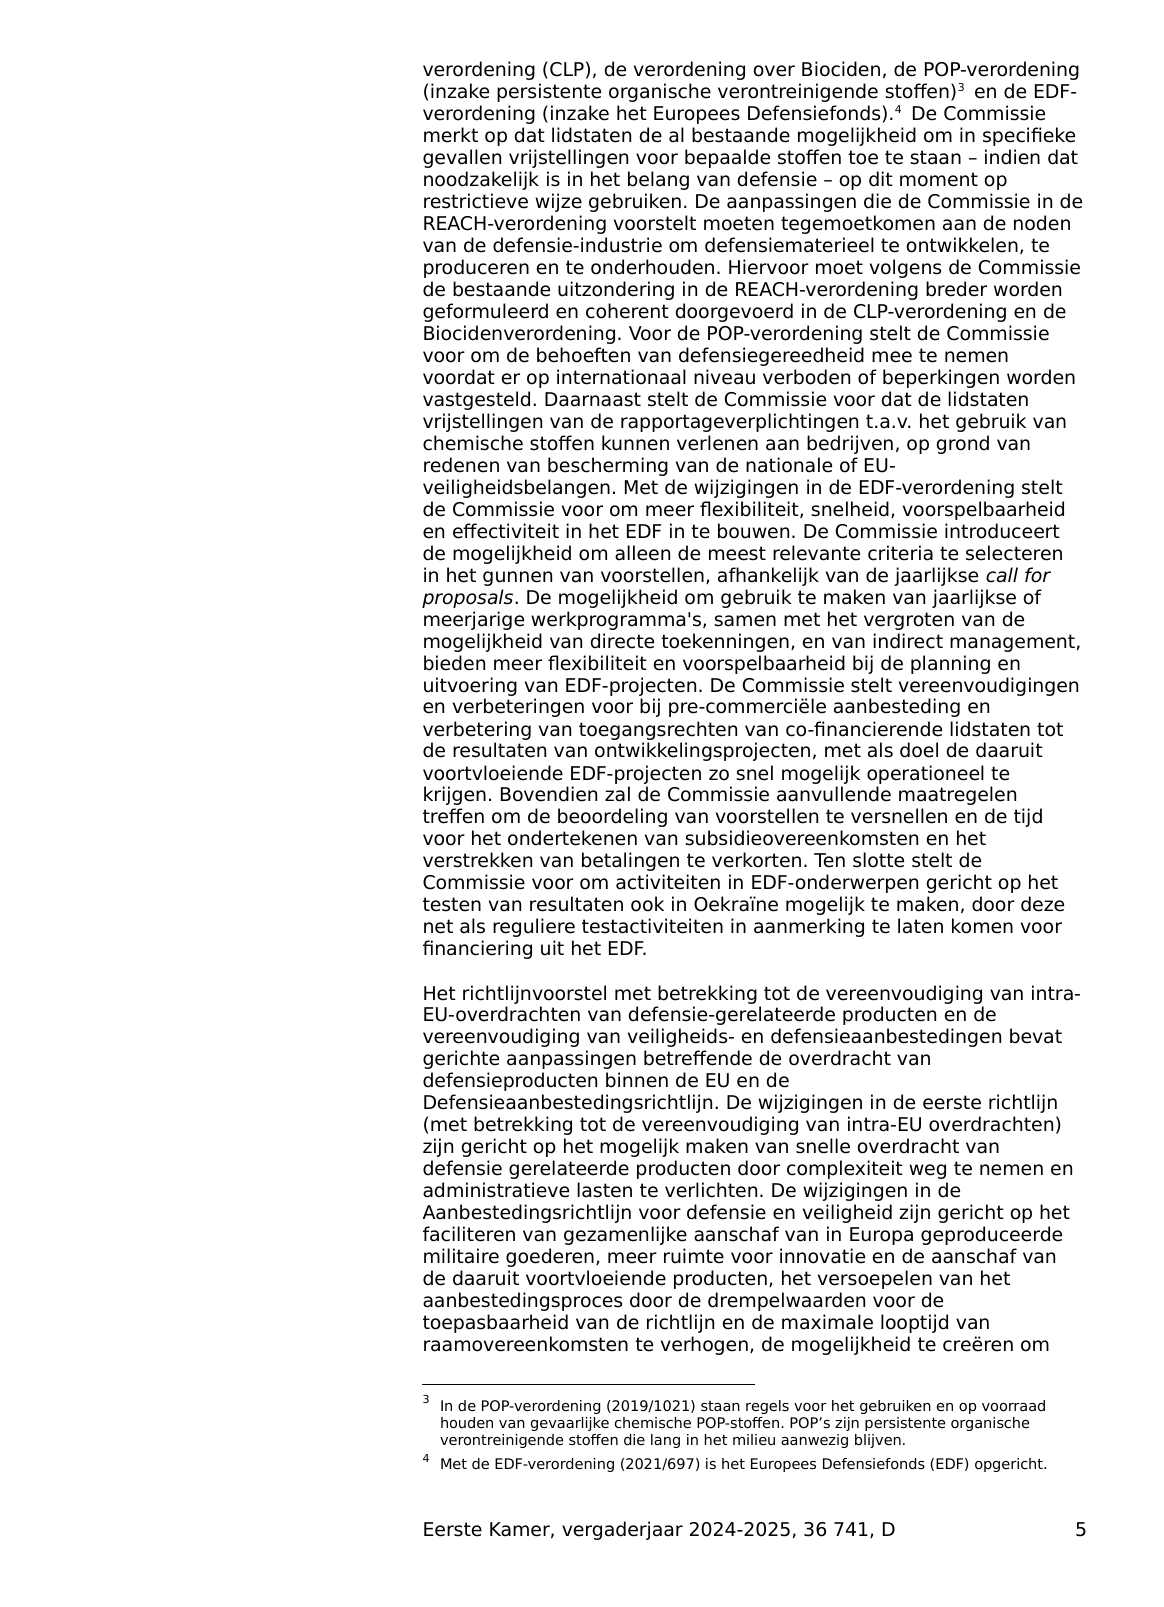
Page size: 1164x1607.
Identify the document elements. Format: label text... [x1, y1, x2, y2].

text verordening (CLP), de verordening over Biociden, de POP-verordening (inzake persistente organische verontreinigende stoffen) en de EDF-verordening (inzake het Europees Defensiefonds). De Commissie merkt op dat lidstaten de al bestaande mogelijkheid om in specifieke gevallen vrijstellingen voor bepaalde stoffen toe te staan – indien dat noodzakelijk is in het belang van defensie – op dit moment op restrictieve wijze gebruiken. De aanpassingen die de Commissie in de REACH-verordening voorstelt moeten tegemoetkomen aan de noden van de defensie-industrie om defensiematerieel te ontwikkelen, te produceren en te onderhouden. Hiervoor moet volgens de Commissie de bestaande uitzondering in de REACH-verordening breder worden geformuleerd en coherent doorgevoerd in de CLP-verordening en de Biocidenverordening. Voor de POP-verordening stelt de Commissie voor om de behoeften van defensiegereedheid mee te nemen voordat er op internationaal niveau verboden of beperkingen worden vastgesteld. Daarnaast stelt de Commissie voor dat de lidstaten vrijstellingen van de rapportageverplichtingen t.a.v. het gebruik van chemische stoffen kunnen verlenen aan bedrijven, op grond van redenen van bescherming van de nationale of EU-veiligheidsbelangen. Met de wijzigingen in de EDF-verordening stelt de Commissie voor om meer flexibiliteit, snelheid, voorspelbaarheid en effectiviteit in het EDF in te bouwen. De Commissie introduceert de mogelijkheid om alleen de meest relevante criteria te selecteren in het gunnen van voorstellen, afhankelijk van de jaarlijkse call for proposals. De mogelijkheid om gebruik te maken van jaarlijkse of meerjarige werkprogramma's, samen met het vergroten van de mogelijkheid van directe toekenningen, en van indirect management, bieden meer flexibiliteit en voorspelbaarheid bij de planning en uitvoering van EDF-projecten. De Commissie stelt vereenvoudigingen en verbeteringen voor bij pre-commerciële aanbesteding en verbetering van toegangsrechten van co-financierende lidstaten tot de resultaten van ontwikkelingsprojecten, met als doel de daaruit voortvloeiende EDF-projecten zo snel mogelijk operationeel te krijgen. Bovendien zal de Commissie aanvullende maatregelen treffen om de beoordeling van voorstellen te versnellen en de tijd voor het ondertekenen van subsidieovereenkomsten en het verstrekken van betalingen te verkorten. Ten slotte stelt de Commissie voor om activiteiten in EDF-onderwerpen gericht op het testen van resultaten ook in Oekraïne mogelijk te maken, door deze net als reguliere testactiviteiten in aanmerking te laten komen voor financiering uit het EDF. [422, 59, 1087, 960]
text Het richtlijnvoorstel met betrekking tot de vereenvoudiging van intra-EU-overdrachten van defensie-gerelateerde producten en de vereenvoudiging van veiligheids- en defensieaanbestedingen bevat gerichte aanpassingen betreffende de overdracht van defensieproducten binnen de EU en de Defensieaanbestedingsrichtlijn. De wijzigingen in de eerste richtlijn (met betrekking tot de vereenvoudiging van intra-EU overdrachten) zijn gericht op het mogelijk maken van snelle overdracht van defensie gerelateerde producten door complexiteit weg te nemen en administratieve lasten te verlichten. De wijzigingen in de Aanbestedingsrichtlijn voor defensie en veiligheid zijn gericht op het faciliteren van gezamenlijke aanschaf van in Europa geproduceerde militaire goederen, meer ruimte voor innovatie en de aanschaf van de daaruit voortvloeiende producten, het versoepelen van het aanbestedingsproces door de drempelwaarden voor de toepasbaarheid van de richtlijn en de maximale looptijd van raamovereenkomsten te verhogen, de mogelijkheid te creëren om [422, 982, 1087, 1356]
text Met de EDF-verordening (2021/697) is het Europees Defensiefonds (EDF) opgericht. [422, 1452, 1087, 1474]
text In de POP-verordening (2019/1021) staan regels voor het gebruiken en op voorraad houden van gevaarlijke chemische POP-stoffen. POP’s zijn persistente organische verontreinigende stoffen die lang in het milieu aanwezig blijven. [422, 1393, 1087, 1449]
